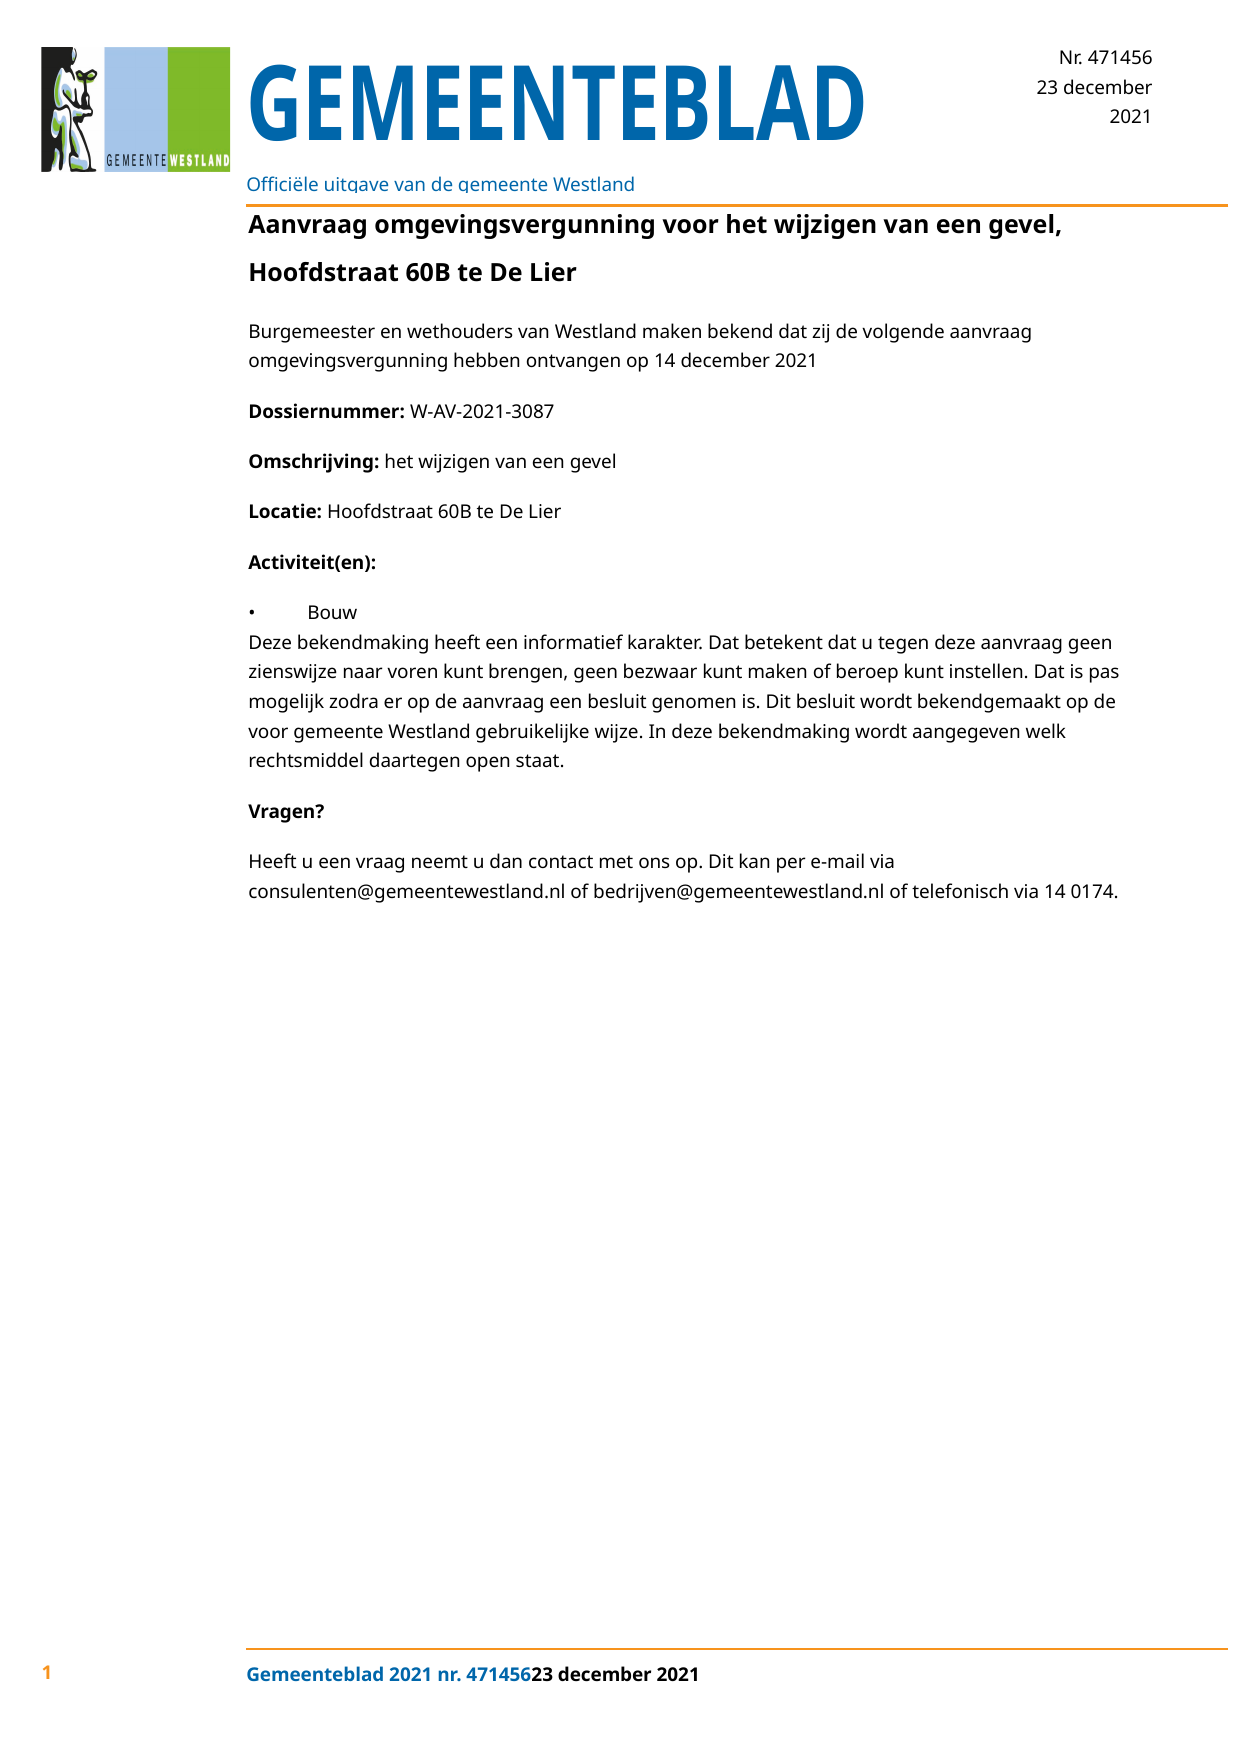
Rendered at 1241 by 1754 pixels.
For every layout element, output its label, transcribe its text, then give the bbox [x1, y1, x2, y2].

text Deze bekendmaking heeft een informatief karakter. Dat betekent dat u tegen deze aanvraag geen zienswijze naar voren kunt brengen, geen bezwaar kunt maken of beroep kunt instellen. Dat is pas mogelijk zodra er op de aanvraag een besluit genomen is. Dit besluit wordt bekendgemaakt op de voor gemeente Westland gebruikelijke wijze. In deze bekendmaking wordt aangegeven welk rechtsmiddel daartegen open staat. [248, 629, 1152, 773]
text Aanvraag omgevingsvergunning voor het wijzigen van een gevel, Hoofdstraat 60B te De Lier [248, 207, 1152, 288]
list Bouw [248, 599, 1152, 625]
text Heeft u een vraag neemt u dan contact met ons op. Dit kan per e-mail via consulenten@gemeentewestland.nl of bedrijven@gemeentewestland.nl of telefonisch via 14 0174. [248, 848, 1152, 904]
text Omschrijving: het wijzigen van een gevel [248, 448, 1152, 474]
text Vragen? [248, 798, 1152, 824]
picture [41, 47, 231, 172]
text Burgemeester en wethouders van Westland maken bekend dat zij de volgende aanvraag omgevingsvergunning hebben ontvangen op 14 december 2021 [248, 318, 1152, 373]
text Dossiernummer: W-AV-2021-3087 [248, 398, 1152, 424]
text Activiteit(en): [248, 549, 1152, 575]
text Locatie: Hoofdstraat 60B te De Lier [248, 499, 1152, 524]
